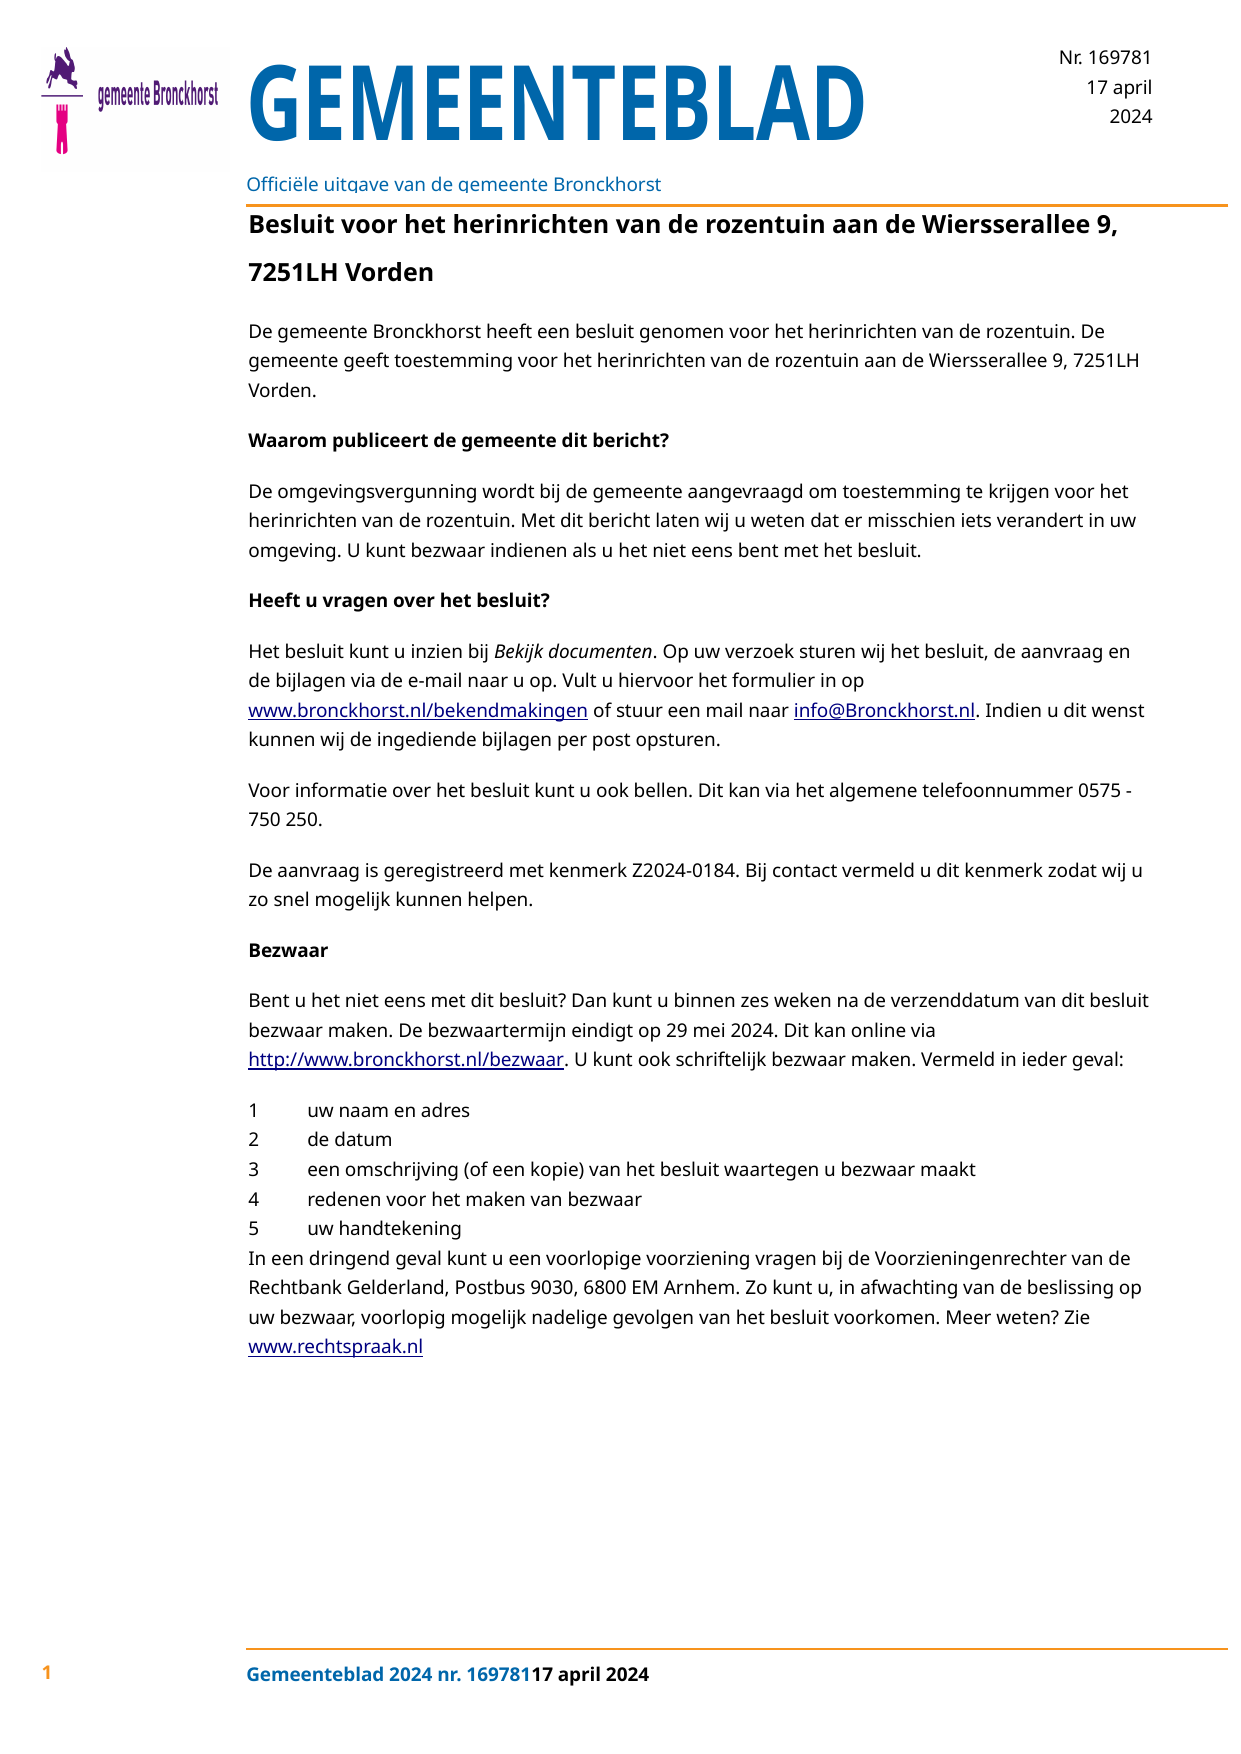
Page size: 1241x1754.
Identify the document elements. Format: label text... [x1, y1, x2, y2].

text Voor informatie over het besluit kunt u ook bellen. Dit kan via het algemene telefoonnummer 0575 - 750 250. [248, 777, 1152, 832]
text Besluit voor het herinrichten van de rozentuin aan de Wiersserallee 9, 7251LH Vorden [248, 207, 1152, 288]
text Bent u het niet eens met dit besluit? Dan kunt u binnen zes weken na de verzenddatum van dit besluit bezwaar maken. De bezwaartermijn eindigt op 29 mei 2024. Dit kan online via http://www.bronckhorst.nl/bezwaar. U kunt ook schriftelijk bezwaar maken. Vermeld in ieder geval: [248, 987, 1152, 1072]
list uw handtekening [248, 1215, 1152, 1241]
text De aanvraag is geregistreerd met kenmerk Z2024-0184. Bij contact vermeld u dit kenmerk zodat wij u zo snel mogelijk kunnen helpen. [248, 857, 1152, 912]
list redenen voor het maken van bezwaar [248, 1186, 1152, 1212]
text Waarom publiceert de gemeente dit bericht? [248, 427, 1152, 453]
text Heeft u vragen over het besluit? [248, 587, 1152, 613]
text In een dringend geval kunt u een voorlopige voorziening vragen bij de Voorzieningenrechter van de Rechtbank Gelderland, Postbus 9030, 6800 EM Arnhem. Zo kunt u, in afwachting van de beslissing op uw bezwaar, voorlopig mogelijk nadelige gevolgen van het besluit voorkomen. Meer weten? Zie www.rechtspraak.nl [248, 1245, 1152, 1359]
list uw naam en adres [248, 1097, 1152, 1123]
list een omschrijving (of een kopie) van het besluit waartegen u bezwaar maakt [248, 1156, 1152, 1182]
text Het besluit kunt u inzien bij Bekijk documenten. Op uw verzoek sturen wij het besluit, de aanvraag en de bijlagen via de e-mail naar u op. Vult u hiervoor het formulier in op www.bronckhorst.nl/bekendmakingen of stuur een mail naar info@Bronckhorst.nl. Indien u dit wenst kunnen wij de ingediende bijlagen per post opsturen. [248, 638, 1152, 752]
text De gemeente Bronckhorst heeft een besluit genomen voor het herinrichten van de rozentuin. De gemeente geeft toestemming voor het herinrichten van de rozentuin aan de Wiersserallee 9, 7251LH Vorden. [248, 318, 1152, 403]
list de datum [248, 1127, 1152, 1152]
text Bezwaar [248, 937, 1152, 963]
picture [41, 47, 231, 172]
text De omgevingsvergunning wordt bij de gemeente aangevraagd om toestemming te krijgen voor het herinrichten van de rozentuin. Met dit bericht laten wij u weten dat er misschien iets verandert in uw omgeving. U kunt bezwaar indienen als u het niet eens bent met het besluit. [248, 478, 1152, 563]
